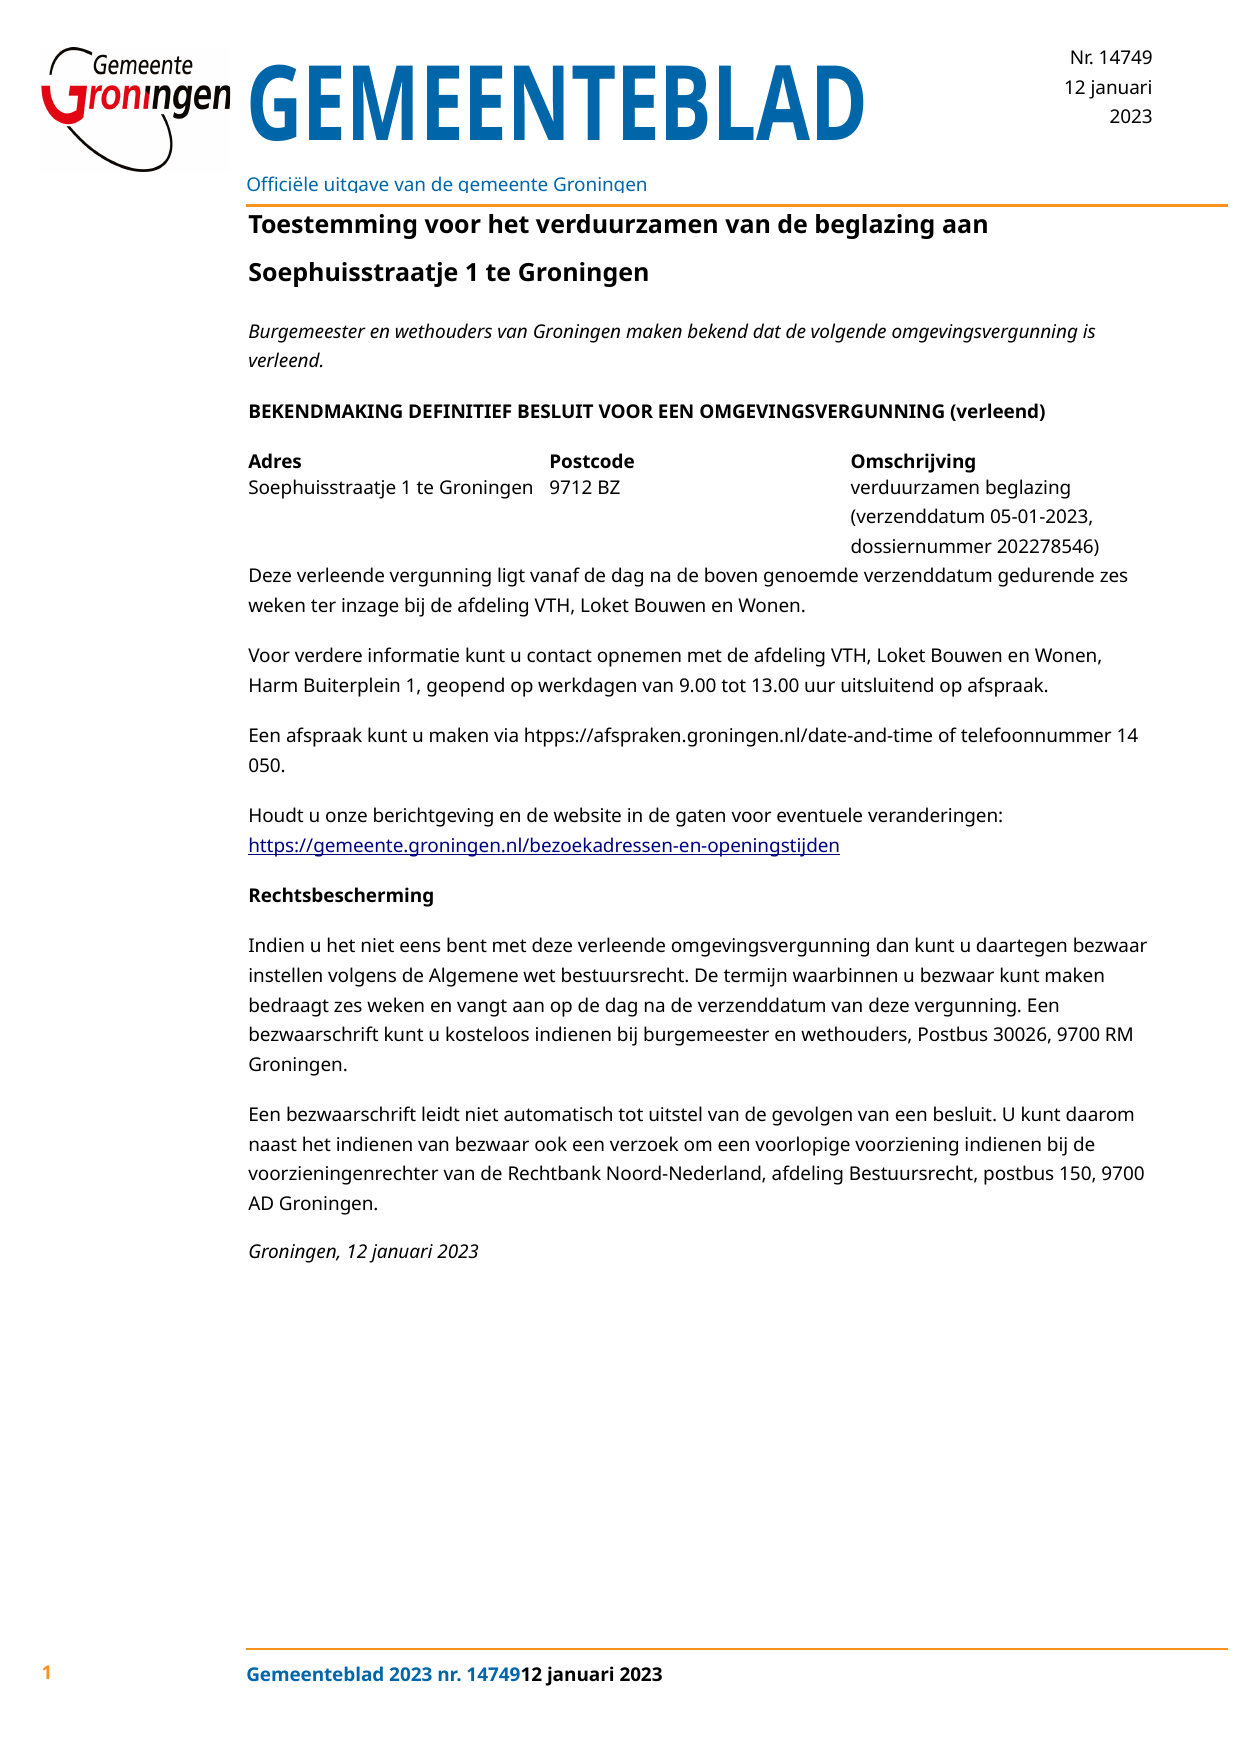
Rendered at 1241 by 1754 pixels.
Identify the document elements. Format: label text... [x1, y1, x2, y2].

text BEKENDMAKING DEFINITIEF BESLUIT VOOR EEN OMGEVINGSVERGUNNING (verleend) [248, 398, 1152, 424]
text Voor verdere informatie kunt u contact opnemen met de afdeling VTH, Loket Bouwen en Wonen, Harm Buiterplein 1, geopend op werkdagen van 9.00 tot 13.00 uur uitsluitend op afspraak. [248, 642, 1152, 698]
text Indien u het niet eens bent met deze verleende omgevingsvergunning dan kunt u daartegen bezwaar instellen volgens de Algemene wet bestuursrecht. De termijn waarbinnen u bezwaar kunt maken bedraagt zes weken en vangt aan op de dag na de verzenddatum van deze vergunning. Een bezwaarschrift kunt u kosteloos indienen bij burgemeester en wethouders, Postbus 30026, 9700 RM Groningen. [248, 933, 1152, 1077]
text Een bezwaarschrift leidt niet automatisch tot uitstel van de gevolgen van een besluit. U kunt daarom naast het indienen van bezwaar ook een verzoek om een voorlopige voorziening indienen bij de voorzieningenrechter van de Rechtbank Noord-Nederland, afdeling Bestuursrecht, postbus 150, 9700 AD Groningen. [248, 1101, 1152, 1216]
picture [41, 47, 231, 172]
text Burgemeester en wethouders van Groningen maken bekend dat de volgende omgevingsvergunning is verleend. [248, 318, 1152, 373]
text Deze verleende vergunning ligt vanaf de dag na de boven genoemde verzenddatum gedurende zes weken ter inzage bij de afdeling VTH, Loket Bouwen en Wonen. [248, 562, 1152, 618]
text Toestemming voor het verduurzamen van de beglazing aan Soephuisstraatje 1 te Groningen [248, 207, 1152, 288]
table_header Postcode [549, 449, 850, 474]
table_cell 9712 BZ [549, 474, 850, 559]
text Houdt u onze berichtgeving en de website in de gaten voor eventuele veranderingen: https://gemeente.groningen.nl/bezoekadressen-en-openingstijden [248, 802, 1152, 858]
table_header Omschrijving [850, 449, 1152, 474]
table_cell Soephuisstraatje 1 te Groningen [248, 474, 549, 559]
text Rechtsbescherming [248, 882, 1152, 908]
table_cell verduurzamen beglazing (verzenddatum 05-01-2023, dossiernummer 202278546) [850, 474, 1152, 559]
text Groningen, 12 januari 2023 [248, 1238, 1152, 1264]
text Een afspraak kunt u maken via htpps://afspraken.groningen.nl/date-and-time of telefoonnummer 14 050. [248, 722, 1152, 778]
table_header Adres [248, 449, 549, 474]
